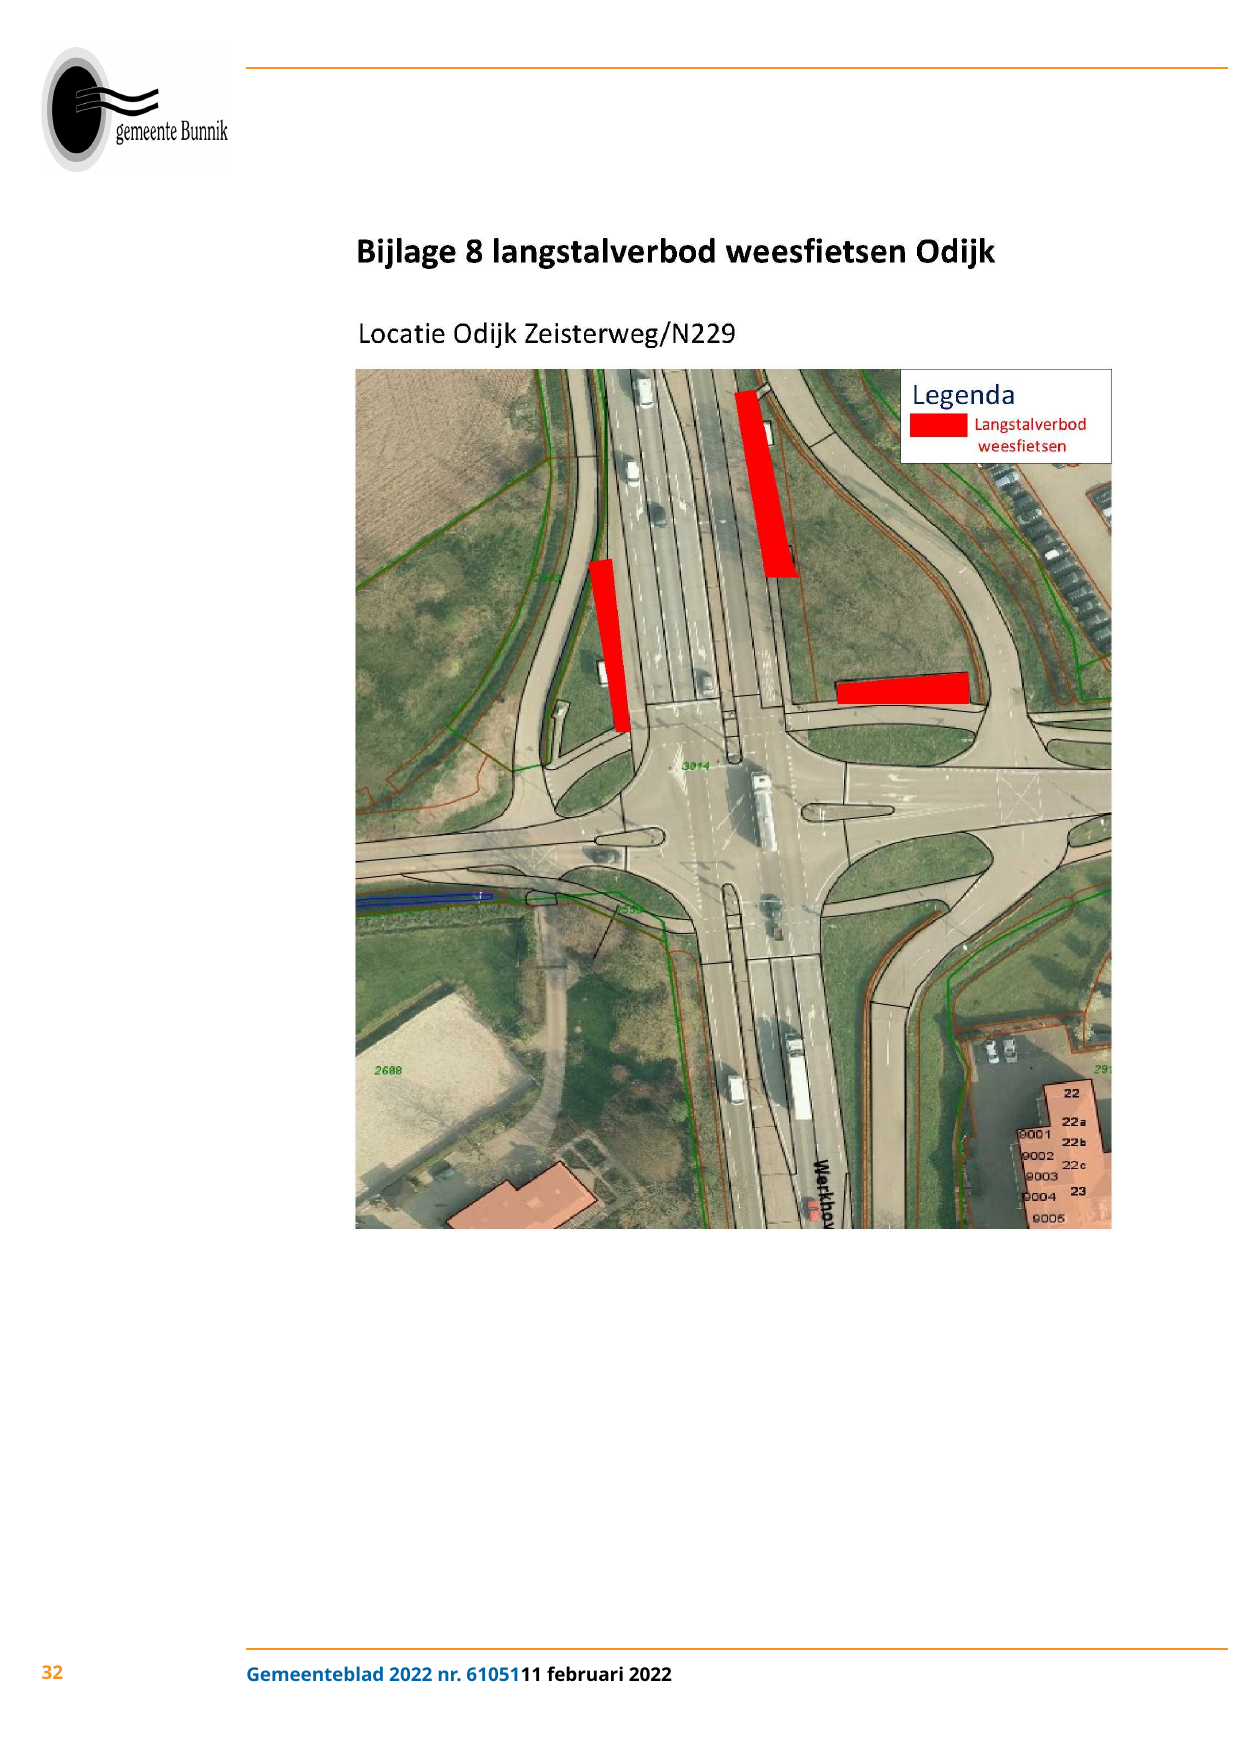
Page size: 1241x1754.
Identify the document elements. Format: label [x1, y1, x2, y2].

picture [248, 120, 1152, 1399]
picture [41, 47, 231, 172]
